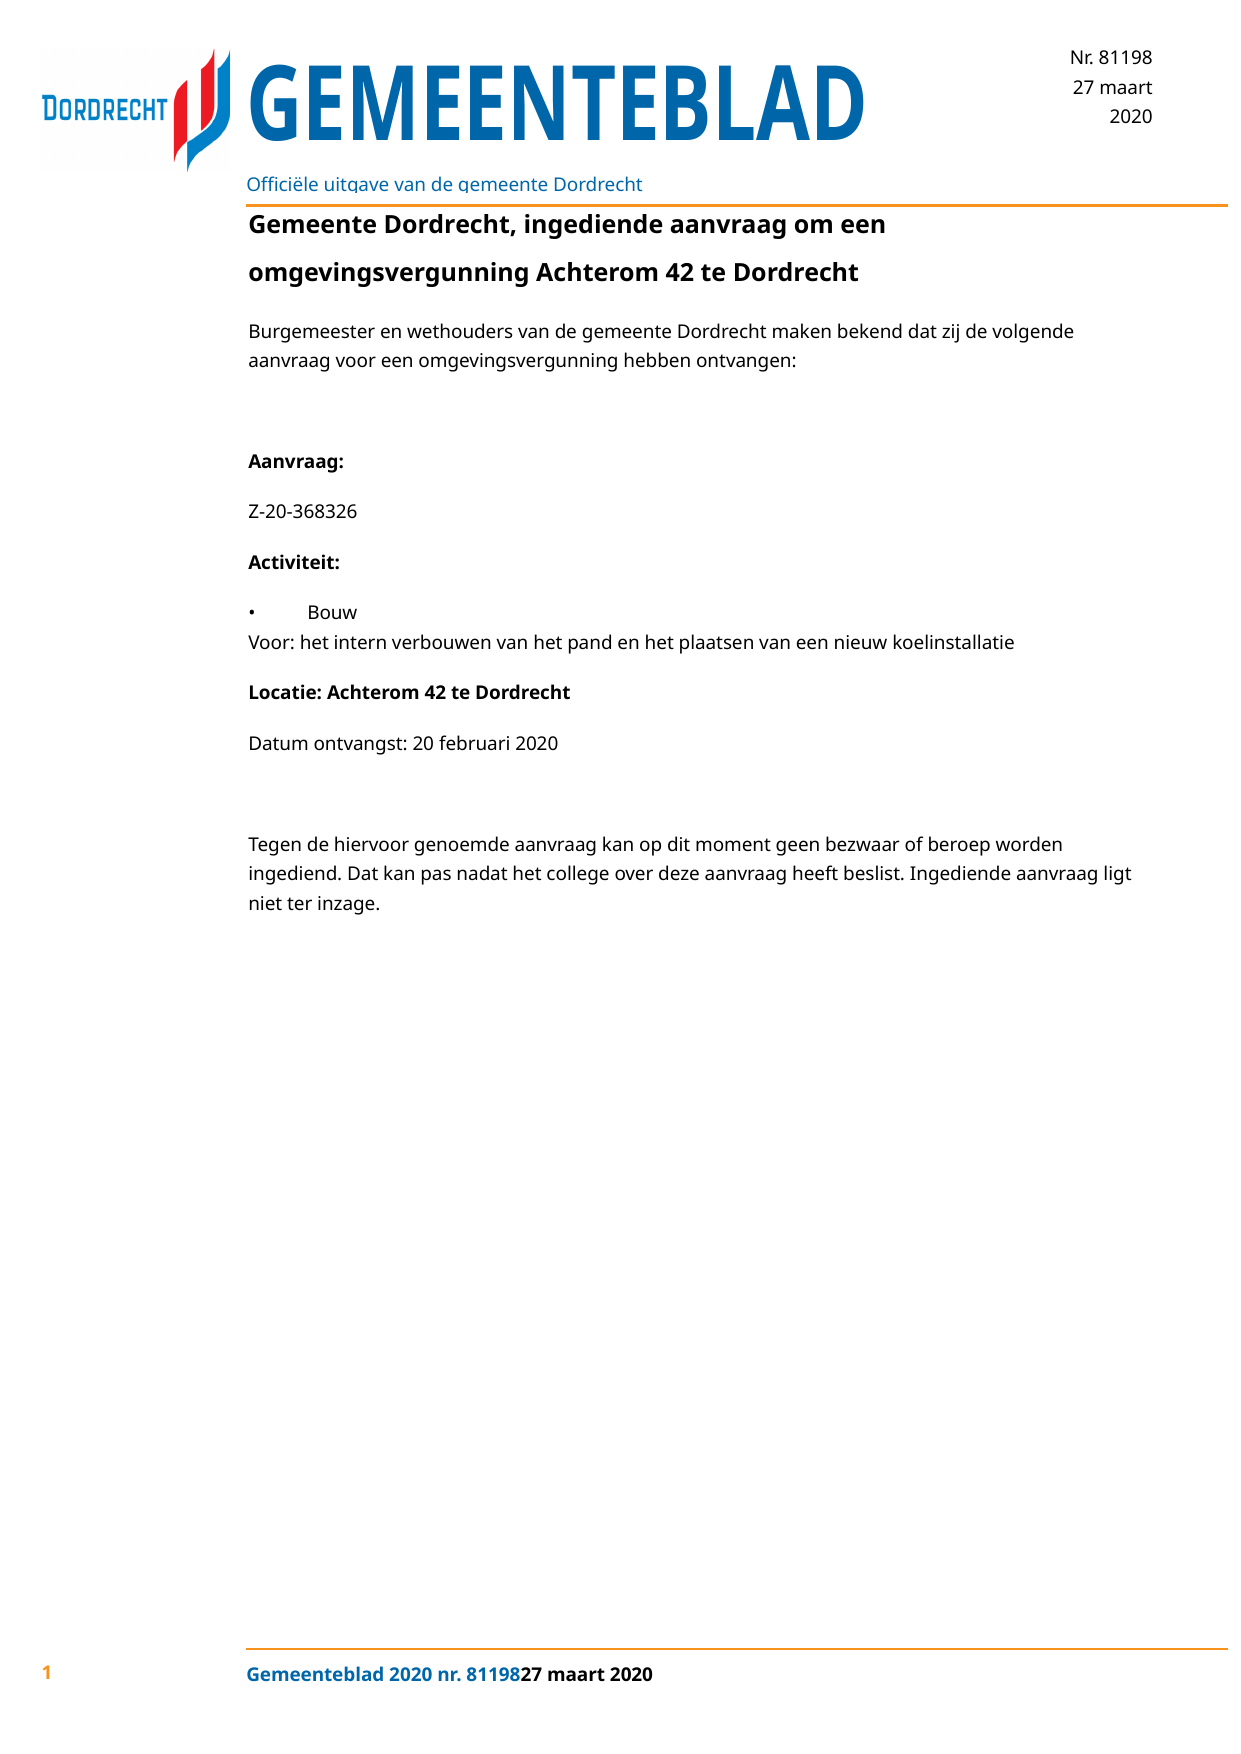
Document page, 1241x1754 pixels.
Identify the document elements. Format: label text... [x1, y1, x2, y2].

text Voor: het intern verbouwen van het pand en het plaatsen van een nieuw koelinstallatie [248, 629, 1152, 655]
text Locatie: Achterom 42 te Dordrecht [248, 679, 1152, 705]
text Z-20-368326 [248, 499, 1152, 524]
text Aanvraag: [248, 448, 1152, 474]
text Burgemeester en wethouders van de gemeente Dordrecht maken bekend dat zij de volgende aanvraag voor een omgevingsvergunning hebben ontvangen: [248, 318, 1152, 373]
picture [41, 47, 231, 172]
text Tegen de hiervoor genoemde aanvraag kan op dit moment geen bezwaar of beroep worden ingediend. Dat kan pas nadat het college over deze aanvraag heeft beslist. Ingediende aanvraag ligt niet ter inzage. [248, 831, 1152, 916]
text Datum ontvangst: 20 februari 2020 [248, 730, 1152, 756]
text Activiteit: [248, 549, 1152, 575]
text Gemeente Dordrecht, ingediende aanvraag om een omgevingsvergunning Achterom 42 te Dordrecht [248, 207, 1152, 288]
list Bouw [248, 599, 1152, 625]
